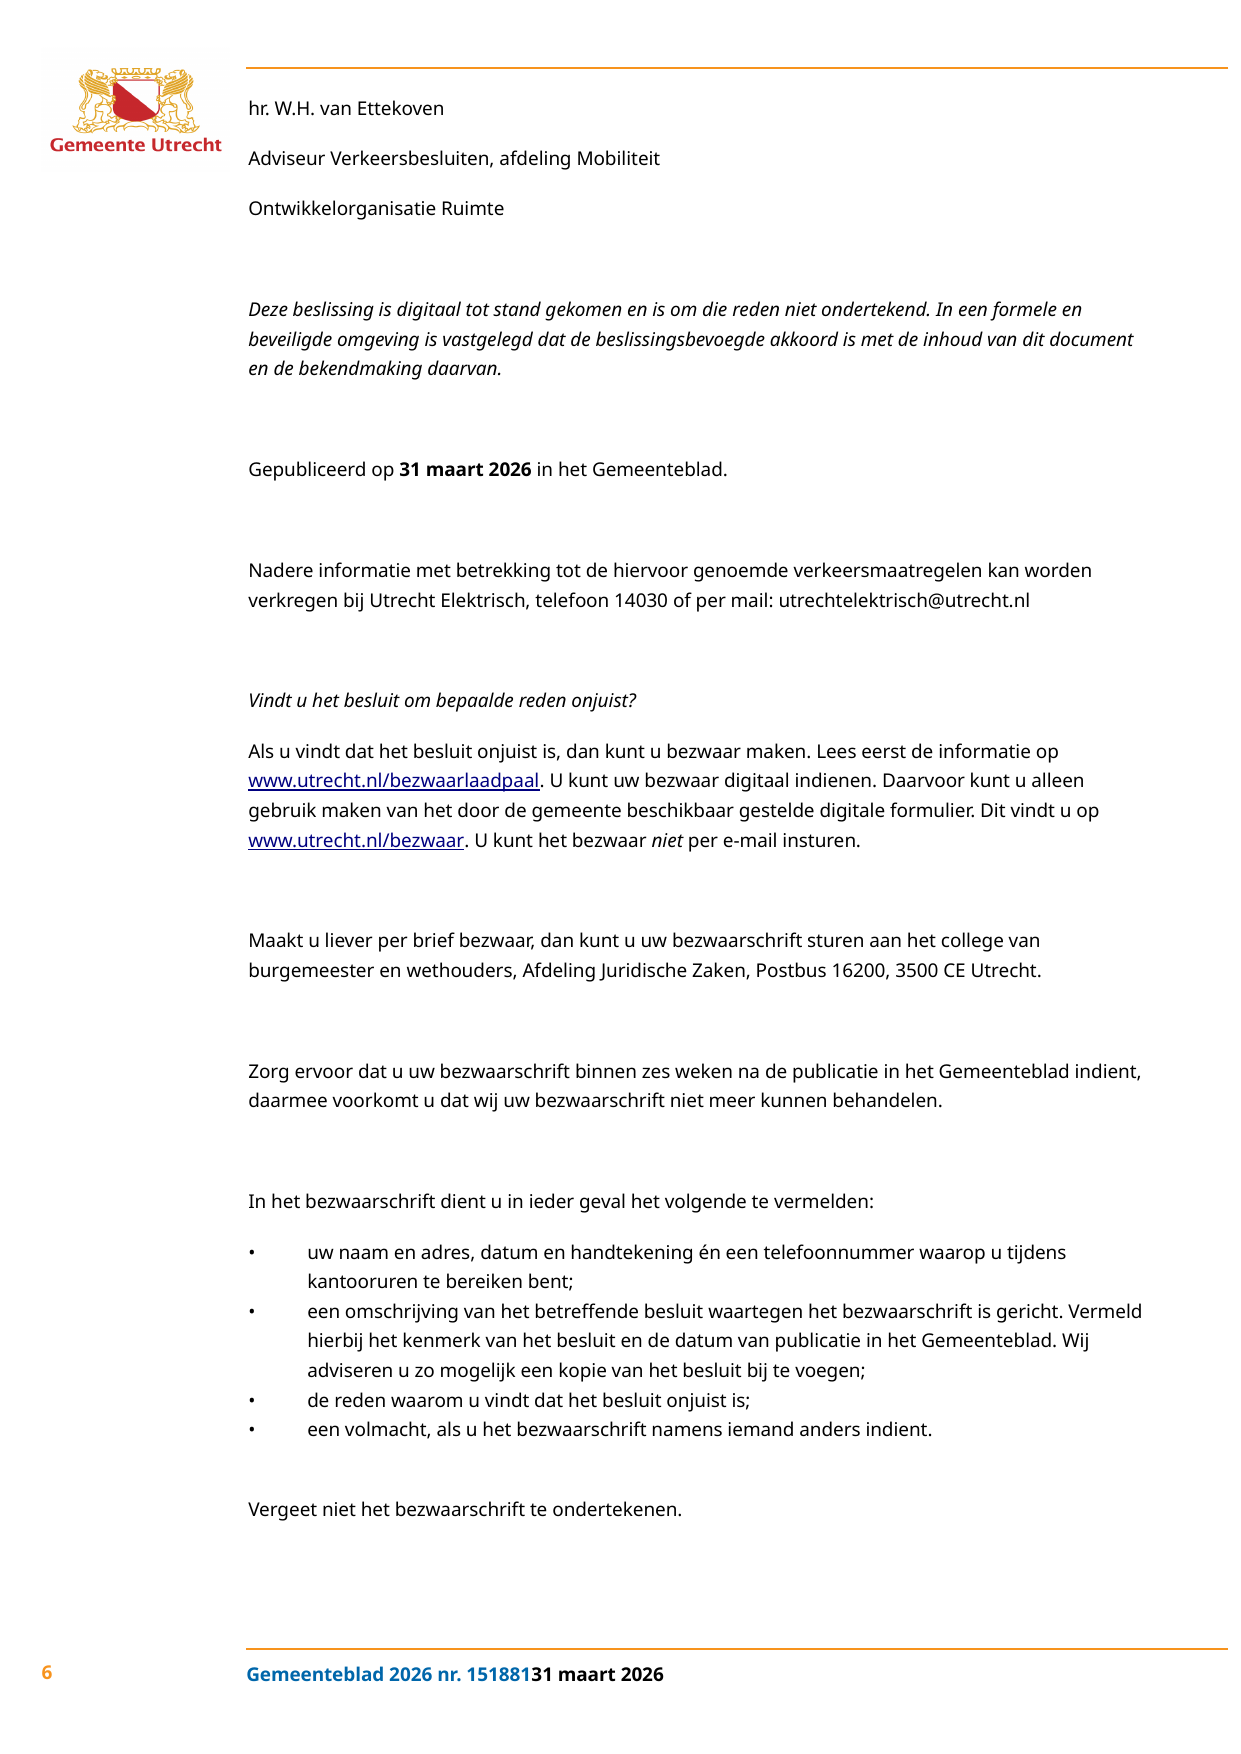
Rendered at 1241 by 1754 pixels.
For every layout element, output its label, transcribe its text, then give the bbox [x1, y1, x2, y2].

text Deze beslissing is digitaal tot stand gekomen en is om die reden niet ondertekend. In een formele en beveiligde omgeving is vastgelegd dat de beslissingsbevoegde akkoord is met de inhoud van dit document en de bekendmaking daarvan. [248, 296, 1152, 381]
text Zorg ervoor dat u uw bezwaarschrift binnen zes weken na de publicatie in het Gemeenteblad indient, daarmee voorkomt u dat wij uw bezwaarschrift niet meer kunnen behandelen. [248, 1058, 1152, 1113]
picture [41, 47, 231, 172]
text Gepubliceerd op 31 maart 2026 in het Gemeenteblad. [248, 456, 1152, 482]
text Vindt u het besluit om bepaalde reden onjuist? [248, 688, 1152, 713]
text Maakt u liever per brief bezwaar, dan kunt u uw bezwaarschrift sturen aan het college van burgemeester en wethouders, Afdeling Juridische Zaken, Postbus 16200, 3500 CE Utrecht. [248, 928, 1152, 983]
list een omschrijving van het betreffende besluit waartegen het bezwaarschrift is gericht. Vermeld hierbij het kenmerk van het besluit en de datum van publicatie in het Gemeenteblad. Wij adviseren u zo mogelijk een kopie van het besluit bij te voegen; [248, 1298, 1152, 1383]
text Als u vindt dat het besluit onjuist is, dan kunt u bezwaar maken. Lees eerst de informatie op www.utrecht.nl/bezwaarlaadpaal. U kunt uw bezwaar digitaal indienen. Daarvoor kunt u alleen gebruik maken van het door de gemeente beschikbaar gestelde digitale formulier. Dit vindt u op www.utrecht.nl/bezwaar. U kunt het bezwaar niet per e-mail insturen. [248, 738, 1152, 853]
text Ontwikkelorganisatie Ruimte [248, 196, 1152, 221]
list de reden waarom u vindt dat het besluit onjuist is; [248, 1387, 1152, 1413]
text Nadere informatie met betrekking tot de hiervoor genoemde verkeersmaatregelen kan worden verkregen bij Utrecht Elektrisch, telefoon 14030 of per mail: utrechtelektrisch@utrecht.nl [248, 557, 1152, 613]
text In het bezwaarschrift dient u in ieder geval het volgende te vermelden: [248, 1188, 1152, 1214]
list een volmacht, als u het bezwaarschrift namens iemand anders indient. [248, 1416, 1152, 1442]
text hr. W.H. van Ettekoven [248, 95, 1152, 121]
text Adviseur Verkeersbesluiten, afdeling Mobiliteit [248, 145, 1152, 171]
text Vergeet niet het bezwaarschrift te ondertekenen. [248, 1496, 1152, 1522]
list uw naam en adres, datum en handtekening én een telefoonnummer waarop u tijdens kantooruren te bereiken bent; [248, 1239, 1152, 1294]
